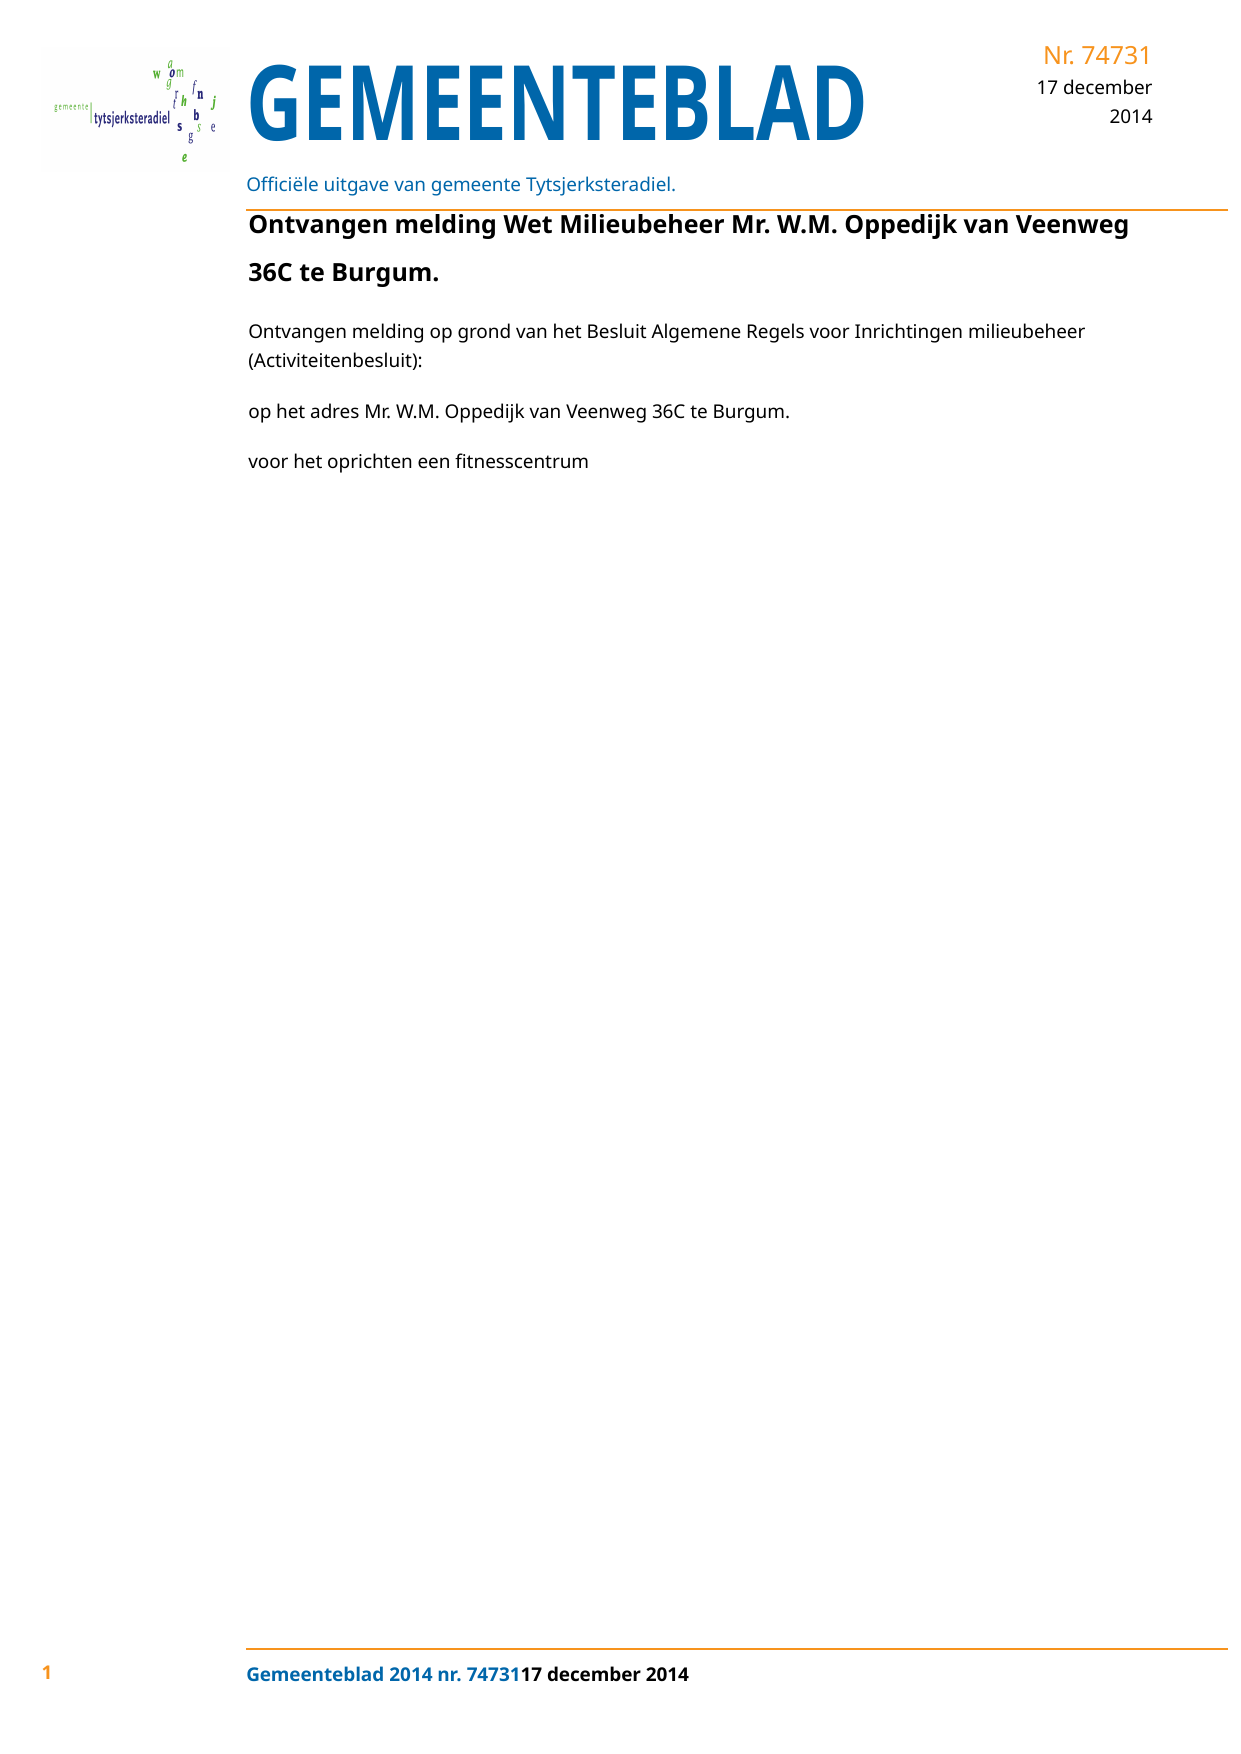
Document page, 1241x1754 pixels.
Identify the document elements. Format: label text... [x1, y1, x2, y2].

text Ontvangen melding Wet Milieubeheer Mr. W.M. Oppedijk van Veenweg 36C te Burgum. [248, 211, 1152, 288]
picture [41, 47, 231, 172]
text voor het oprichten een fitnesscentrum [248, 448, 1152, 474]
text Ontvangen melding op grond van het Besluit Algemene Regels voor Inrichtingen milieubeheer (Activiteitenbesluit): [248, 318, 1152, 373]
text op het adres Mr. W.M. Oppedijk van Veenweg 36C te Burgum. [248, 398, 1152, 424]
